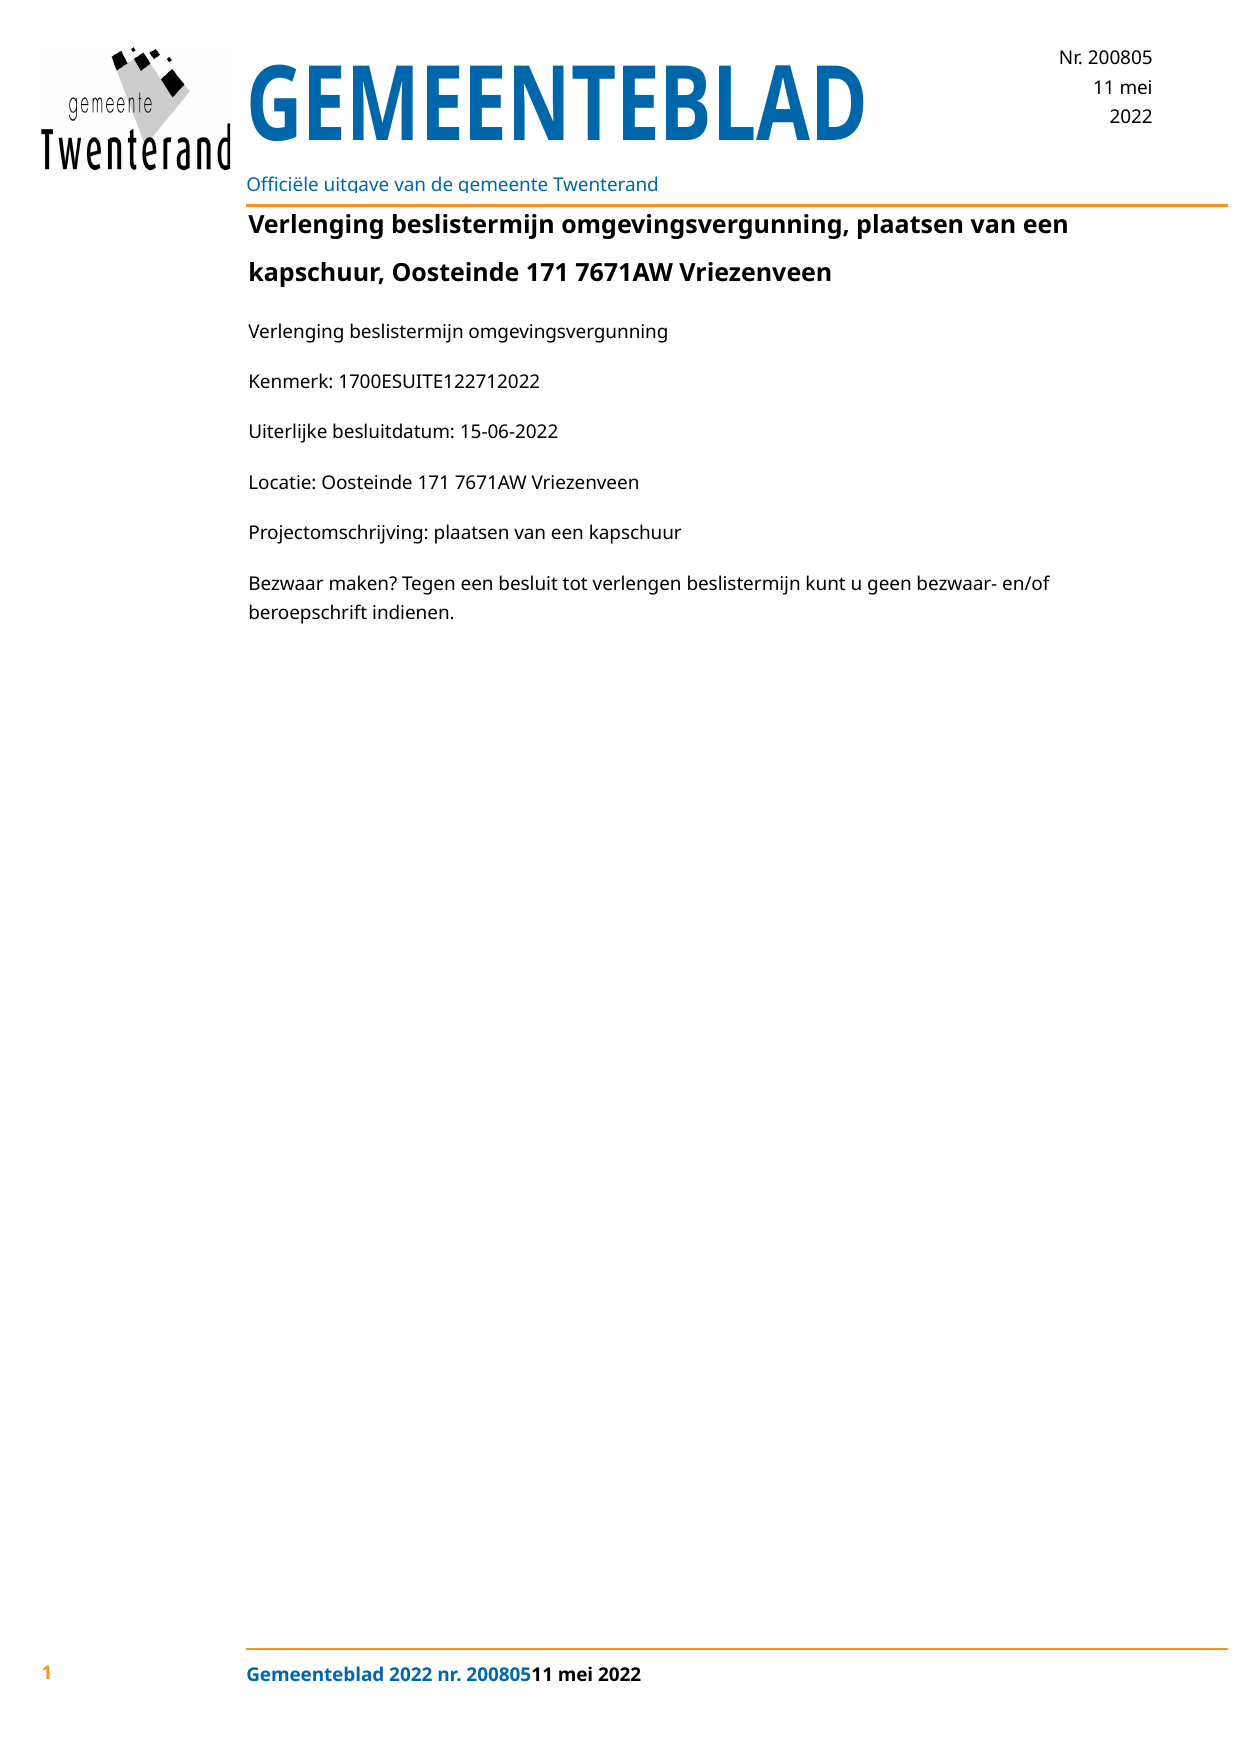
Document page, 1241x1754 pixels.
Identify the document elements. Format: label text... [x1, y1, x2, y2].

picture [41, 47, 231, 172]
text Verlenging beslistermijn omgevingsvergunning [248, 318, 1152, 344]
text Uiterlijke besluitdatum: 15-06-2022 [248, 419, 1152, 444]
text Verlenging beslistermijn omgevingsvergunning, plaatsen van een kapschuur, Oosteinde 171 7671AW Vriezenveen [248, 207, 1152, 288]
text Kenmerk: 1700ESUITE122712022 [248, 368, 1152, 394]
text Projectomschrijving: plaatsen van een kapschuur [248, 519, 1152, 545]
text Bezwaar maken? Tegen een besluit tot verlengen beslistermijn kunt u geen bezwaar- en/of beroepschrift indienen. [248, 570, 1152, 625]
text Locatie: Oosteinde 171 7671AW Vriezenveen [248, 469, 1152, 495]
